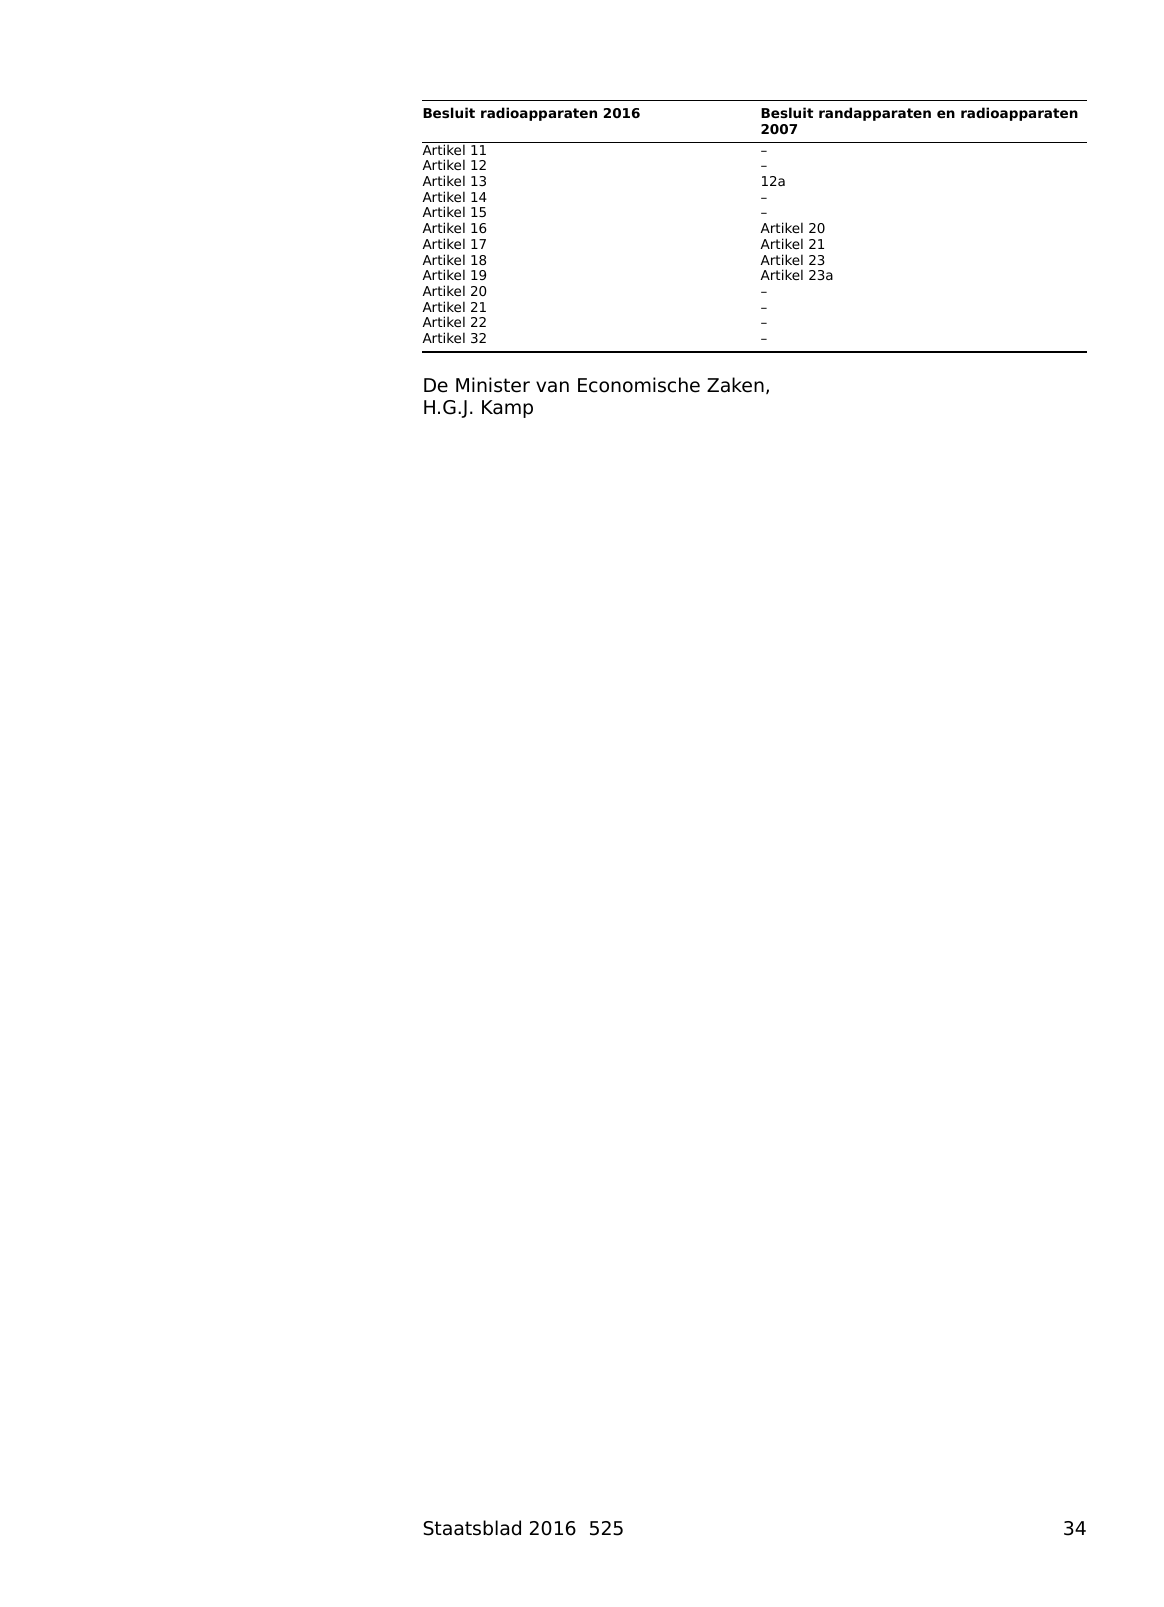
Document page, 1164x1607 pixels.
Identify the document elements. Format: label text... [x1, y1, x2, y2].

table_cell Artikel 21 [422, 300, 754, 315]
table_cell – [754, 143, 1087, 158]
table_cell – [754, 190, 1087, 205]
table_cell Artikel 20 [754, 221, 1087, 237]
table_cell Artikel 19 [422, 268, 754, 284]
table_cell Artikel 17 [422, 237, 754, 252]
table_cell Artikel 13 [422, 174, 754, 189]
table_cell – [754, 315, 1087, 331]
table_cell – [754, 300, 1087, 315]
table_cell – [754, 205, 1087, 221]
table_cell Artikel 20 [422, 284, 754, 299]
table_cell Artikel 23a [754, 268, 1087, 284]
table_cell Artikel 14 [422, 190, 754, 205]
table_cell Artikel 18 [422, 253, 754, 268]
table_cell Artikel 12 [422, 158, 754, 174]
table_cell Artikel 32 [422, 331, 754, 351]
table_cell Artikel 15 [422, 205, 754, 221]
table_cell Artikel 21 [754, 237, 1087, 252]
table_cell Artikel 11 [422, 143, 754, 158]
table_cell Artikel 16 [422, 221, 754, 237]
table_cell – [754, 284, 1087, 299]
table_cell – [754, 158, 1087, 174]
table_header Besluit radioapparaten 2016 [422, 101, 754, 142]
table_cell Artikel 22 [422, 315, 754, 331]
text De Minister van Economische Zaken, H.G.J. Kamp [422, 375, 1087, 419]
table_cell – [754, 331, 1087, 351]
table_header Besluit randapparaten en radioapparaten 2007 [754, 101, 1087, 142]
table_cell Artikel 23 [754, 253, 1087, 268]
table_cell 12a [754, 174, 1087, 189]
